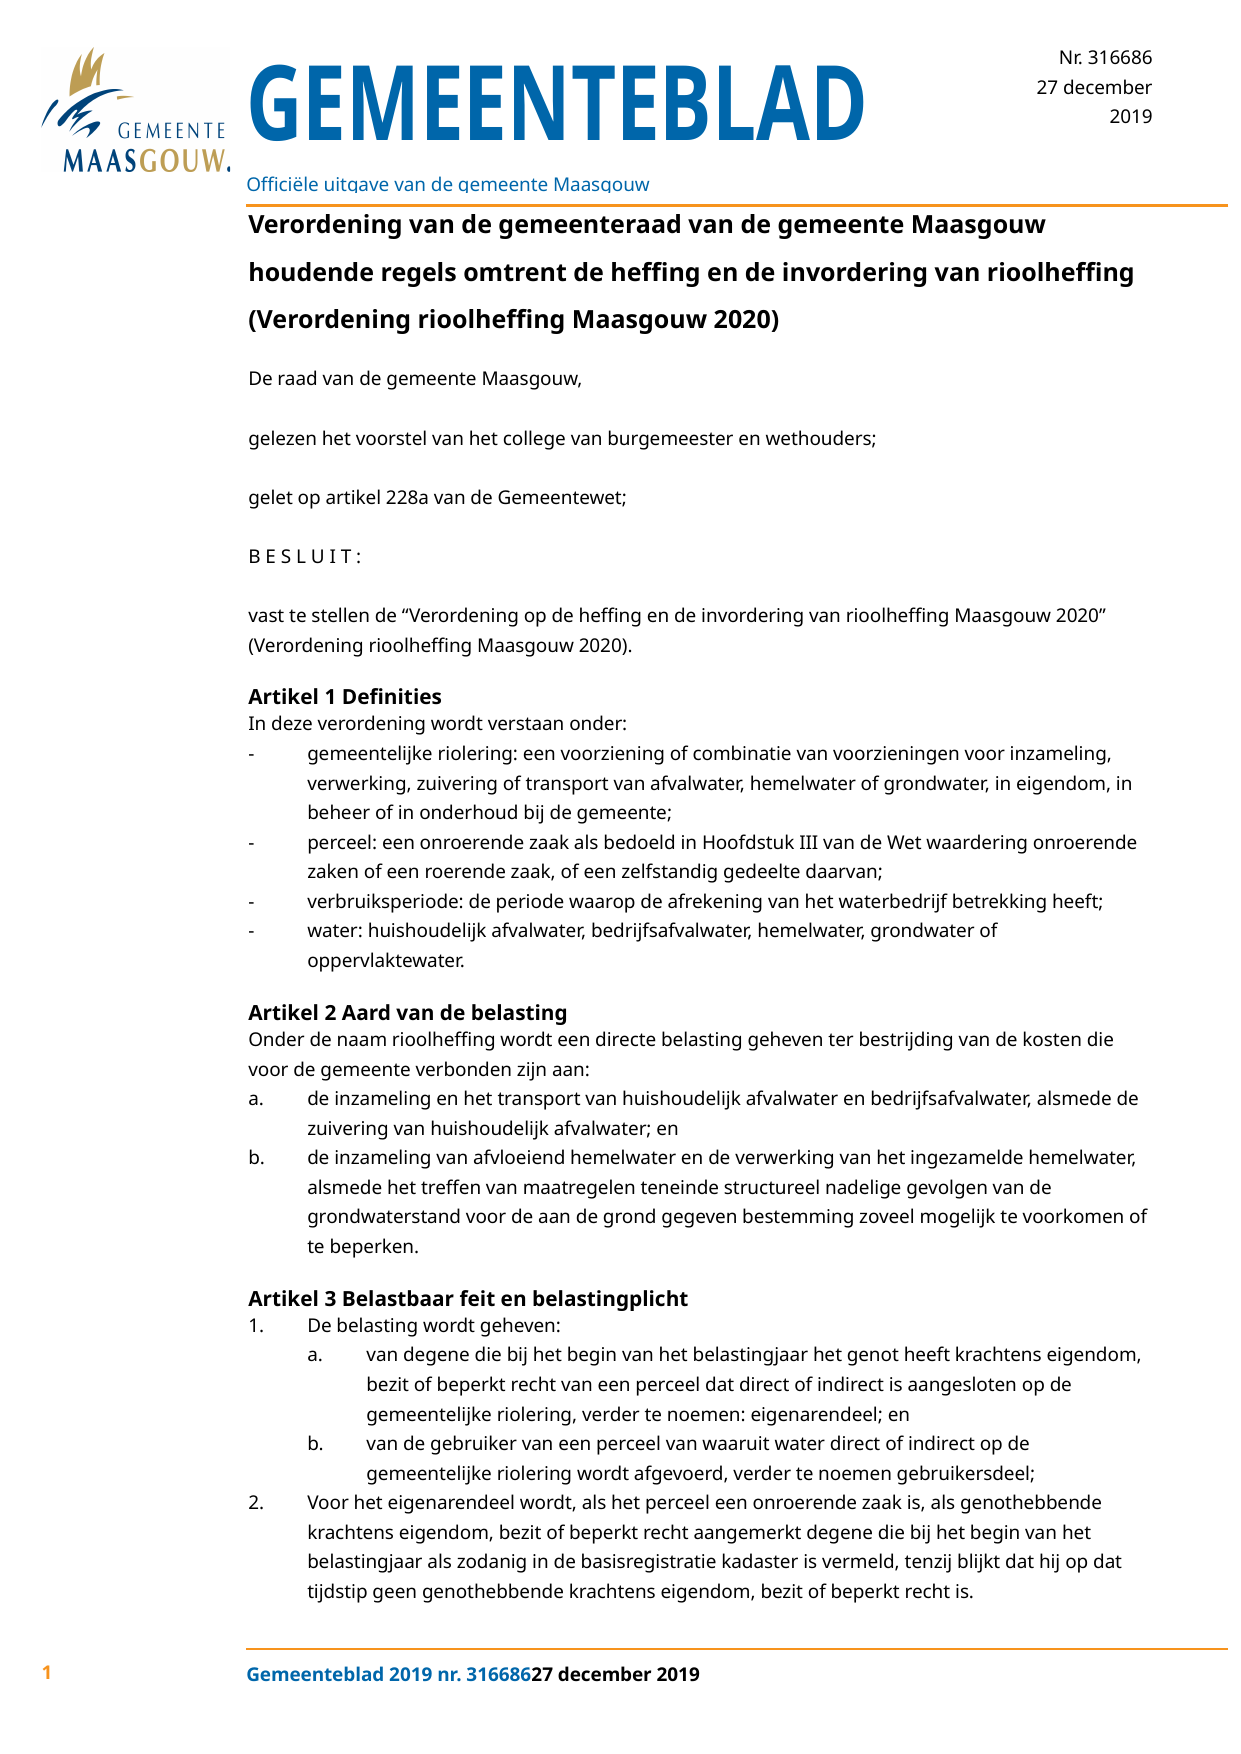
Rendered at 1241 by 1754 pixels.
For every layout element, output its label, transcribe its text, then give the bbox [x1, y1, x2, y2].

list water: huishoudelijk afvalwater, bedrijfsafvalwater, hemelwater, grondwater of oppervlaktewater. [248, 918, 1152, 973]
text In deze verordening wordt verstaan onder: [248, 711, 1152, 736]
list Voor het eigenarendeel wordt, als het perceel een onroerende zaak is, als genothebbende krachtens eigendom, bezit of beperkt recht aangemerkt degene die bij het begin van het belastingjaar als zodanig in de basisregistratie kadaster is vermeld, tenzij blijkt dat hij op dat tijdstip geen genothebbende krachtens eigendom, bezit of beperkt recht is. [248, 1489, 1152, 1604]
list gemeentelijke riolering: een voorziening of combinatie van voorzieningen voor inzameling, verwerking, zuivering of transport van afvalwater, hemelwater of grondwater, in eigendom, in beheer of in onderhoud bij de gemeente; [248, 740, 1152, 825]
text vast te stellen de “Verordening op de heffing en de invordering van rioolheffing Maasgouw 2020” [248, 602, 1152, 628]
list de inzameling en het transport van huishoudelijk afvalwater en bedrijfsafvalwater, alsmede de zuivering van huishoudelijk afvalwater; en [248, 1085, 1152, 1141]
text (Verordening rioolheffing Maasgouw 2020). [248, 632, 1152, 657]
list van de gebruiker van een perceel van waaruit water direct of indirect op de gemeentelijke riolering wordt afgevoerd, verder te noemen gebruikersdeel; [307, 1430, 1152, 1486]
list van degene die bij het begin van het belastingjaar het genot heeft krachtens eigendom, bezit of beperkt recht van een perceel dat direct of indirect is aangesloten op de gemeentelijke riolering, verder te noemen: eigenarendeel; en [307, 1342, 1152, 1427]
text Artikel 1 Definities [248, 682, 1152, 711]
text De raad van de gemeente Maasgouw, [248, 366, 1152, 391]
text gelezen het voorstel van het college van burgemeester en wethouders; [248, 425, 1152, 450]
text gelet op artikel 228a van de Gemeentewet; [248, 484, 1152, 509]
list De belasting wordt geheven: [248, 1312, 1152, 1338]
text Verordening van de gemeenteraad van de gemeente Maasgouw houdende regels omtrent de heffing en de invordering van rioolheffing (Verordening rioolheffing Maasgouw 2020) [248, 207, 1152, 336]
picture [41, 47, 231, 172]
text Onder de naam rioolheffing wordt een directe belasting geheven ter bestrijding van de kosten die voor de gemeente verbonden zijn aan: [248, 1026, 1152, 1081]
text Artikel 2 Aard van de belasting [248, 998, 1152, 1026]
text Artikel 3 Belastbaar feit en belastingplicht [248, 1284, 1152, 1312]
list de inzameling van afvloeiend hemelwater en de verwerking van het ingezamelde hemelwater, alsmede het treffen van maatregelen teneinde structureel nadelige gevolgen van de grondwaterstand voor de aan de grond gegeven bestemming zoveel mogelijk te voorkomen of te beperken. [248, 1144, 1152, 1259]
text B E S L U I T : [248, 543, 1152, 569]
list perceel: een onroerende zaak als bedoeld in Hoofdstuk III van de Wet waardering onroerende zaken of een roerende zaak, of een zelfstandig gedeelte daarvan; [248, 829, 1152, 884]
list verbruiksperiode: de periode waarop de afrekening van het waterbedrijf betrekking heeft; [248, 888, 1152, 914]
